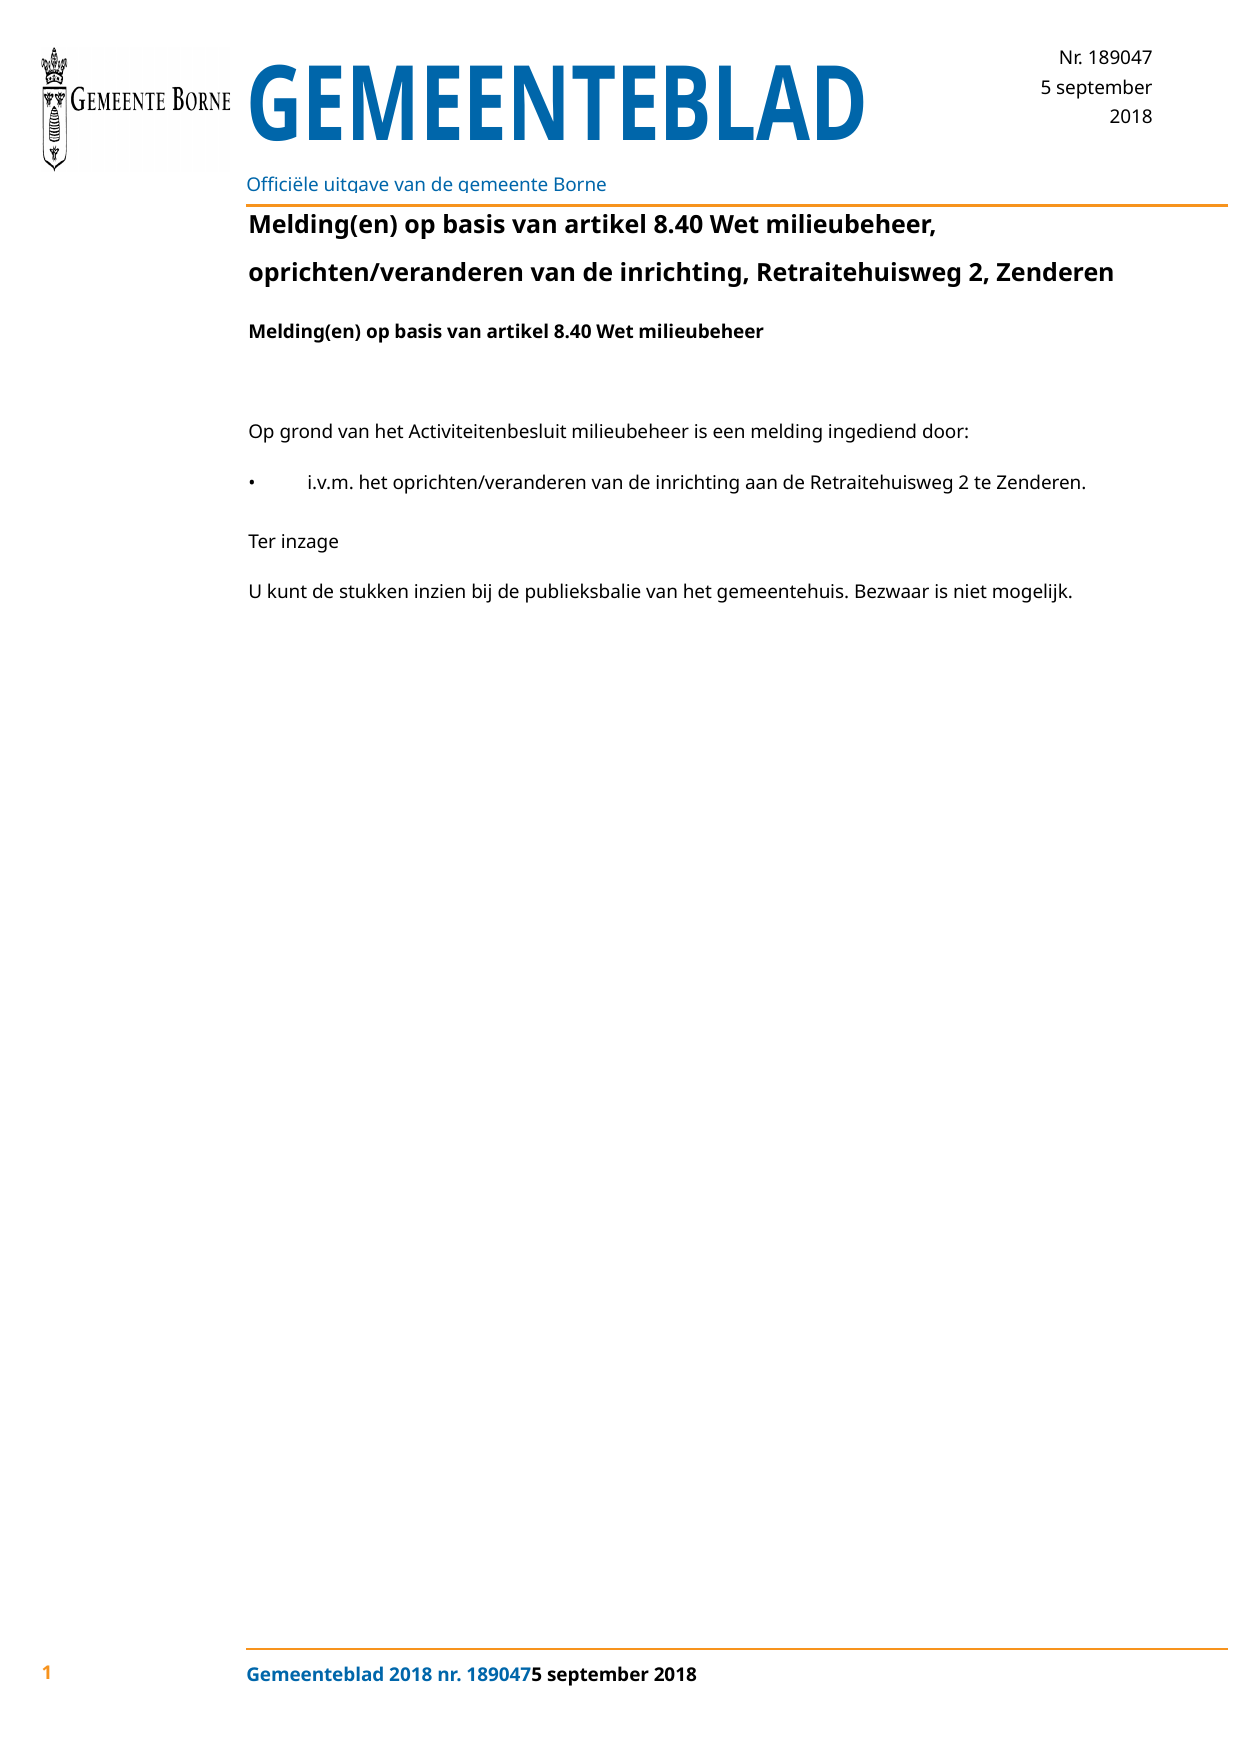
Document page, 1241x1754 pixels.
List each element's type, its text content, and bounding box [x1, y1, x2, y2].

text Ter inzage [248, 528, 1152, 554]
list i.v.m. het oprichten/veranderen van de inrichting aan de Retraitehuisweg 2 te Zenderen. [248, 469, 1152, 495]
picture [41, 47, 231, 172]
text Op grond van het Activiteitenbesluit milieubeheer is een melding ingediend door: [248, 419, 1152, 444]
text Melding(en) op basis van artikel 8.40 Wet milieubeheer, oprichten/veranderen van de inrichting, Retraitehuisweg 2, Zenderen [248, 207, 1152, 288]
text U kunt de stukken inzien bij de publieksbalie van het gemeentehuis. Bezwaar is niet mogelijk. [248, 579, 1152, 604]
text Melding(en) op basis van artikel 8.40 Wet milieubeheer [248, 318, 1152, 344]
